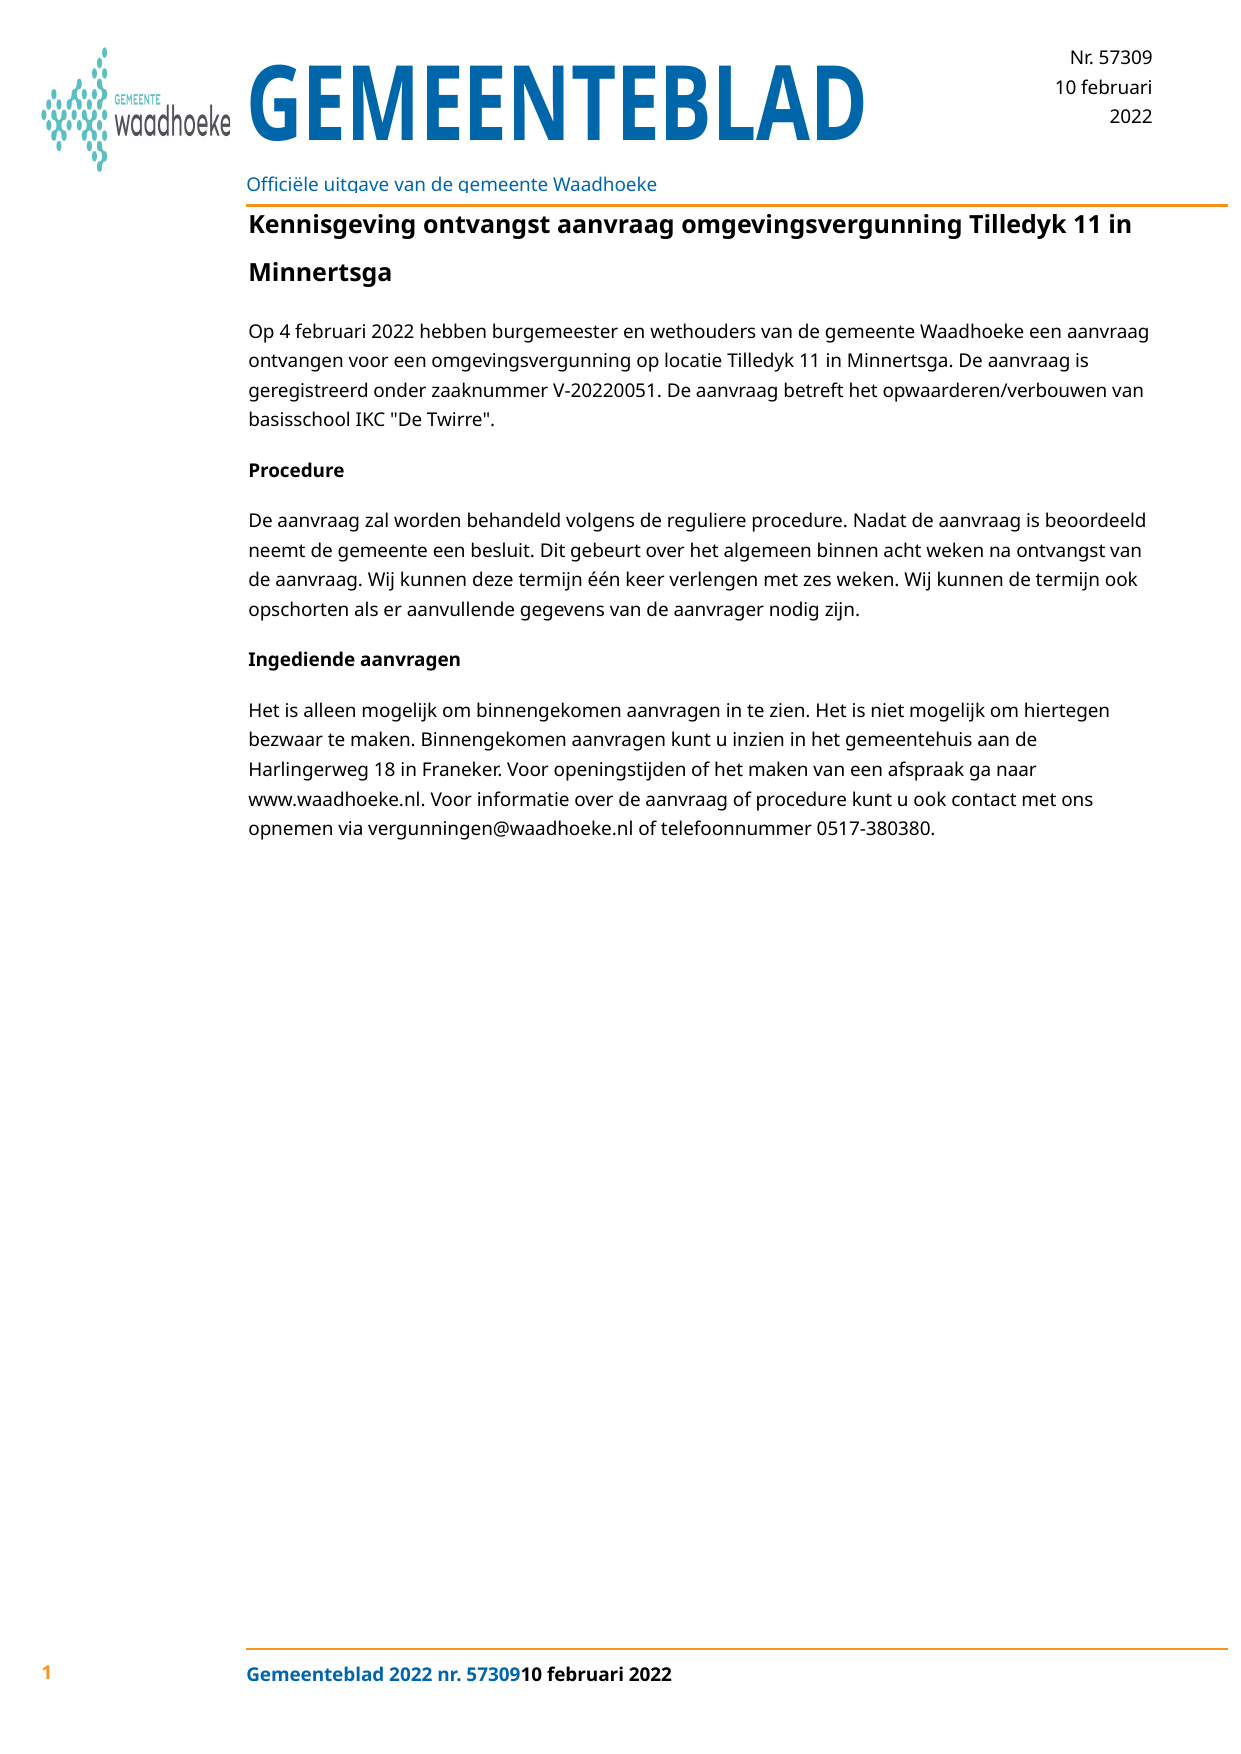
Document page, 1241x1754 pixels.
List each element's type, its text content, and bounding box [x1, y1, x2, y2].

text Kennisgeving ontvangst aanvraag omgevingsvergunning Tilledyk 11 in Minnertsga [248, 207, 1152, 288]
picture [41, 47, 231, 172]
text De aanvraag zal worden behandeld volgens de reguliere procedure. Nadat de aanvraag is beoordeeld neemt de gemeente een besluit. Dit gebeurt over het algemeen binnen acht weken na ontvangst van de aanvraag. Wij kunnen deze termijn één keer verlengen met zes weken. Wij kunnen de termijn ook opschorten als er aanvullende gegevens van de aanvrager nodig zijn. [248, 507, 1152, 622]
text Op 4 februari 2022 hebben burgemeester en wethouders van de gemeente Waadhoeke een aanvraag ontvangen voor een omgevingsvergunning op locatie Tilledyk 11 in Minnertsga. De aanvraag is geregistreerd onder zaaknummer V-20220051. De aanvraag betreft het opwaarderen/verbouwen van basisschool IKC "De Twirre". [248, 318, 1152, 432]
text Ingediende aanvragen [248, 647, 1152, 672]
text Procedure [248, 457, 1152, 483]
text Het is alleen mogelijk om binnengekomen aanvragen in te zien. Het is niet mogelijk om hiertegen bezwaar te maken. Binnengekomen aanvragen kunt u inzien in het gemeentehuis aan de Harlingerweg 18 in Franeker. Voor openingstijden of het maken van een afspraak ga naar www.waadhoeke.nl. Voor informatie over de aanvraag of procedure kunt u ook contact met ons opnemen via vergunningen@waadhoeke.nl of telefoonnummer 0517-380380. [248, 697, 1152, 841]
